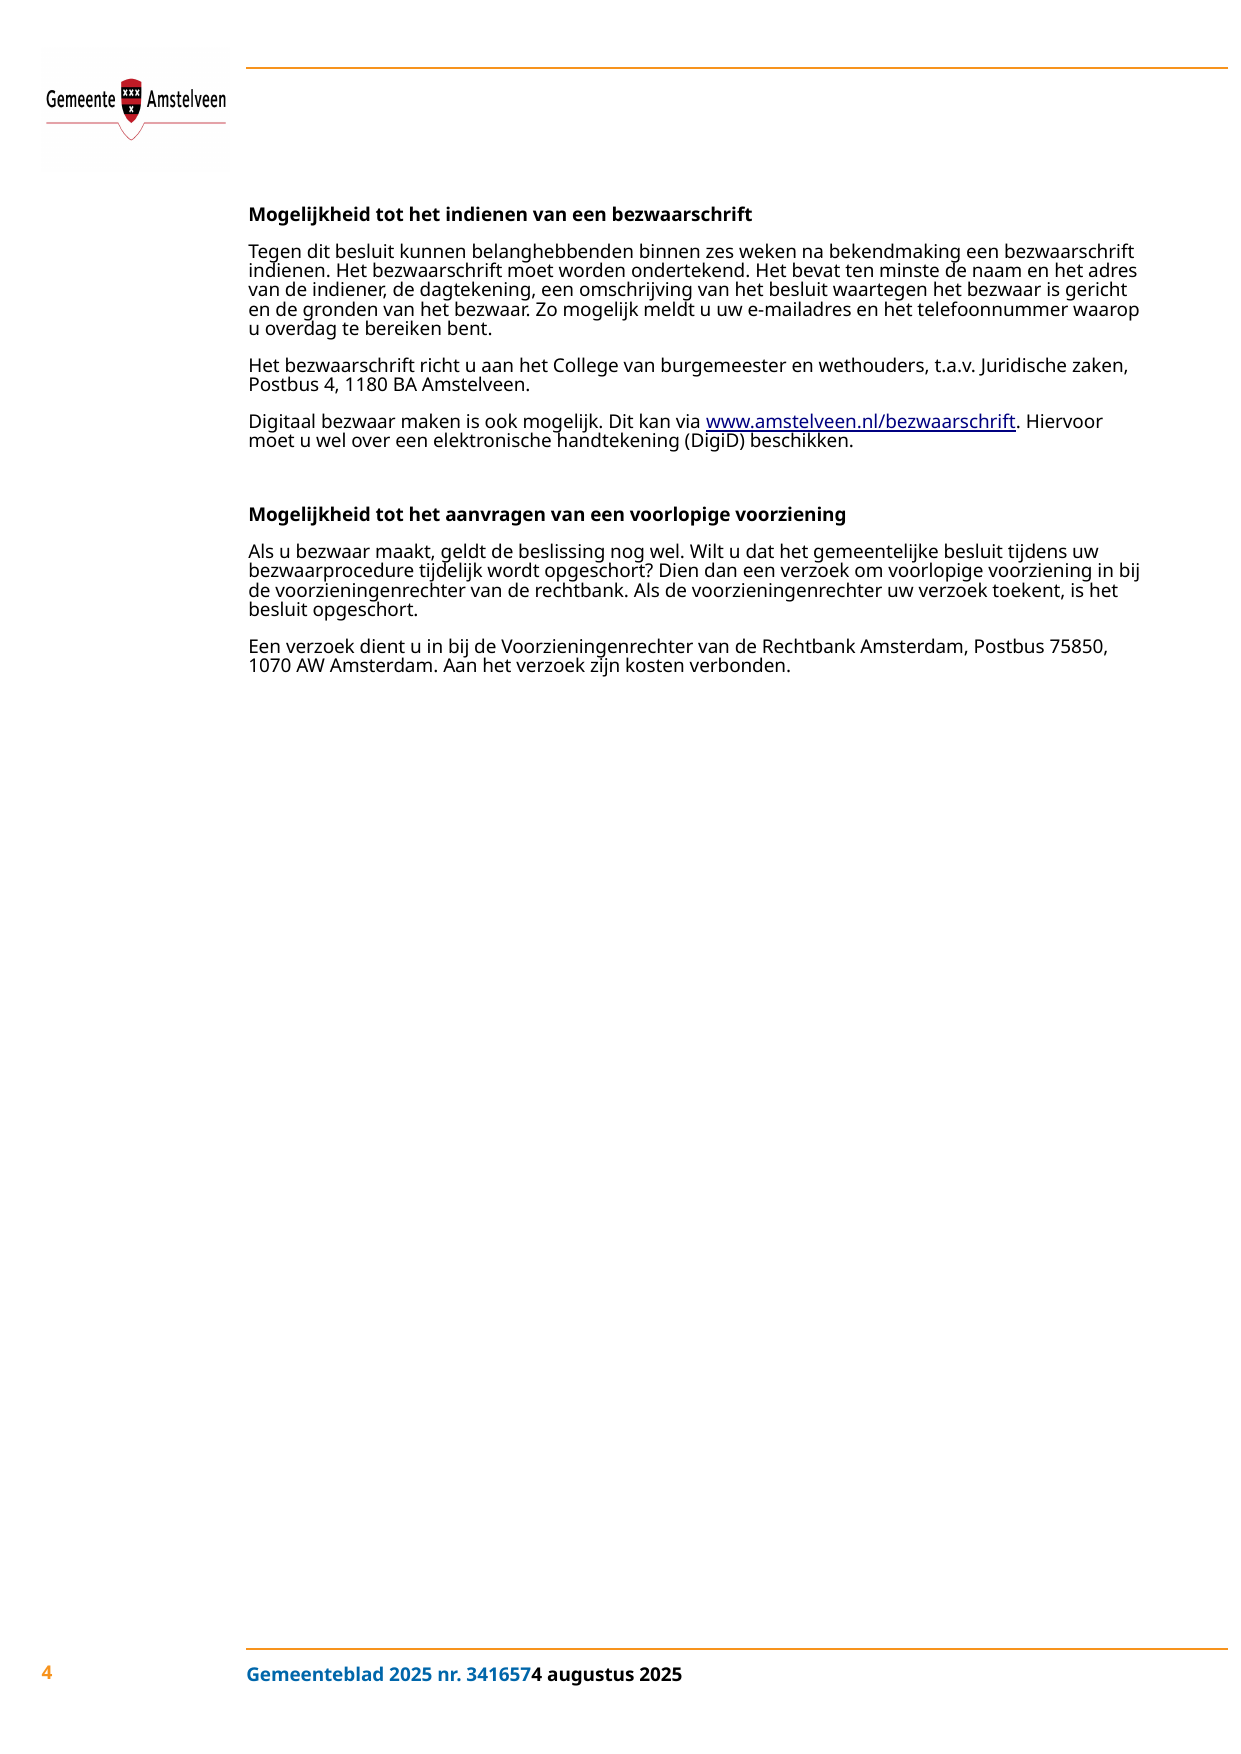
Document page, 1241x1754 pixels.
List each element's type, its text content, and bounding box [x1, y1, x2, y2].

picture [41, 47, 231, 172]
text Het bezwaarschrift richt u aan het College van burgemeester en wethouders, t.a.v. Juridische zaken, Postbus 4, 1180 BA Amstelveen. [248, 357, 1152, 395]
text Digitaal bezwaar maken is ook mogelijk. Dit kan via www.amstelveen.nl/bezwaarschrift. Hiervoor moet u wel over een elektronische handtekening (DigiD) beschikken. [248, 413, 1152, 452]
text Een verzoek dient u in bij de Voorzieningenrechter van de Rechtbank Amsterdam, Postbus 75850, 1070 AW Amsterdam. Aan het verzoek zijn kosten verbonden. [248, 638, 1152, 677]
text Mogelijkheid tot het aanvragen van een voorlopige voorziening [248, 506, 1152, 526]
text Als u bezwaar maakt, geldt de beslissing nog wel. Wilt u dat het gemeentelijke besluit tijdens uw bezwaarprocedure tijdelijk wordt opgeschort? Dien dan een verzoek om voorlopige voorziening in bij de voorzieningenrechter van de rechtbank. Als de voorzieningenrechter uw verzoek toekent, is het besluit opgeschort. [248, 543, 1152, 620]
text Tegen dit besluit kunnen belanghebbenden binnen zes weken na bekendmaking een bezwaarschrift indienen. Het bezwaarschrift moet worden ondertekend. Het bevat ten minste de naam en het adres van de indiener, de dagtekening, een omschrijving van het besluit waartegen het bezwaar is gericht en de gronden van het bezwaar. Zo mogelijk meldt u uw e-mailadres en het telefoonnummer waarop u overdag te bereiken bent. [248, 243, 1152, 339]
text Mogelijkheid tot het indienen van een bezwaarschrift [248, 206, 1152, 225]
